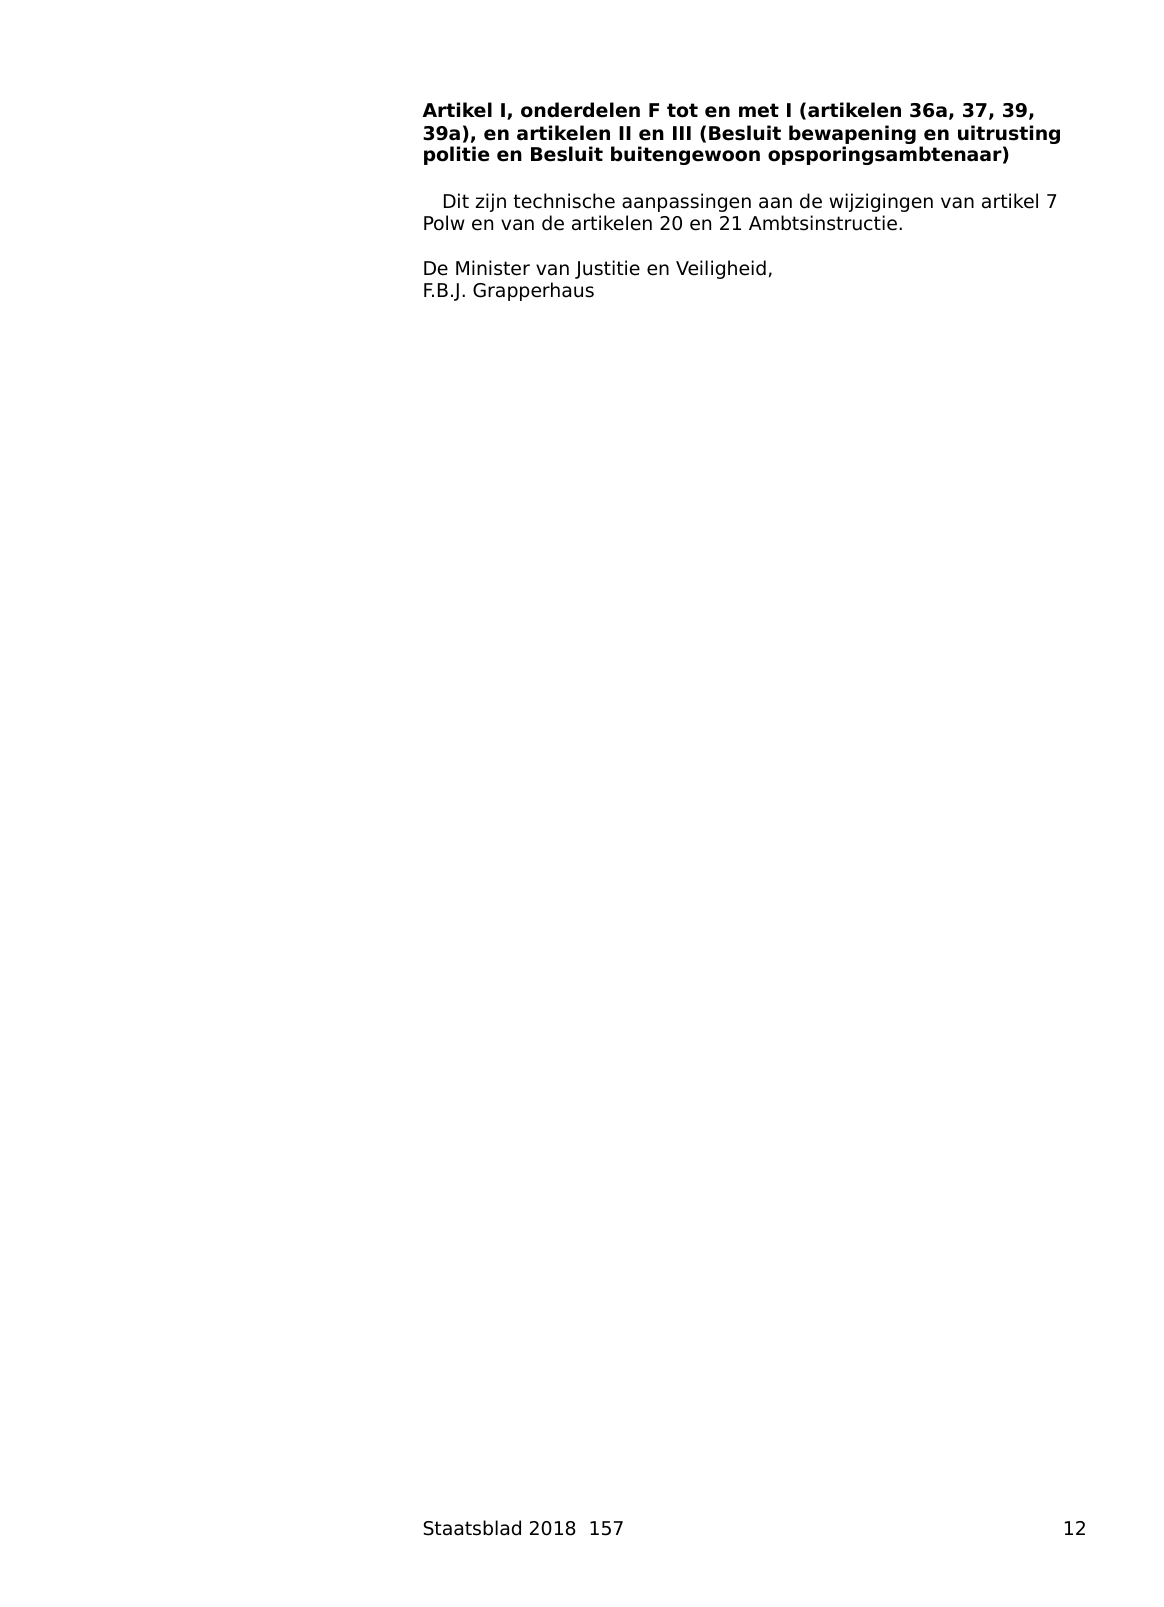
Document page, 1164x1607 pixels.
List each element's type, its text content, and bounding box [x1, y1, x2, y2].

subtitle Artikel I, onderdelen F tot en met I (artikelen 36a, 37, 39, 39a), en artikelen II en III (Besluit bewapening en uitrusting politie en Besluit buitengewoon opsporingsambtenaar) [422, 100, 1087, 166]
text De Minister van Justitie en Veiligheid, F.B.J. Grapperhaus [422, 257, 1087, 301]
text Dit zijn technische aanpassingen aan de wijzigingen van artikel 7 Polw en van de artikelen 20 en 21 Ambtsinstructie. [422, 191, 1087, 235]
